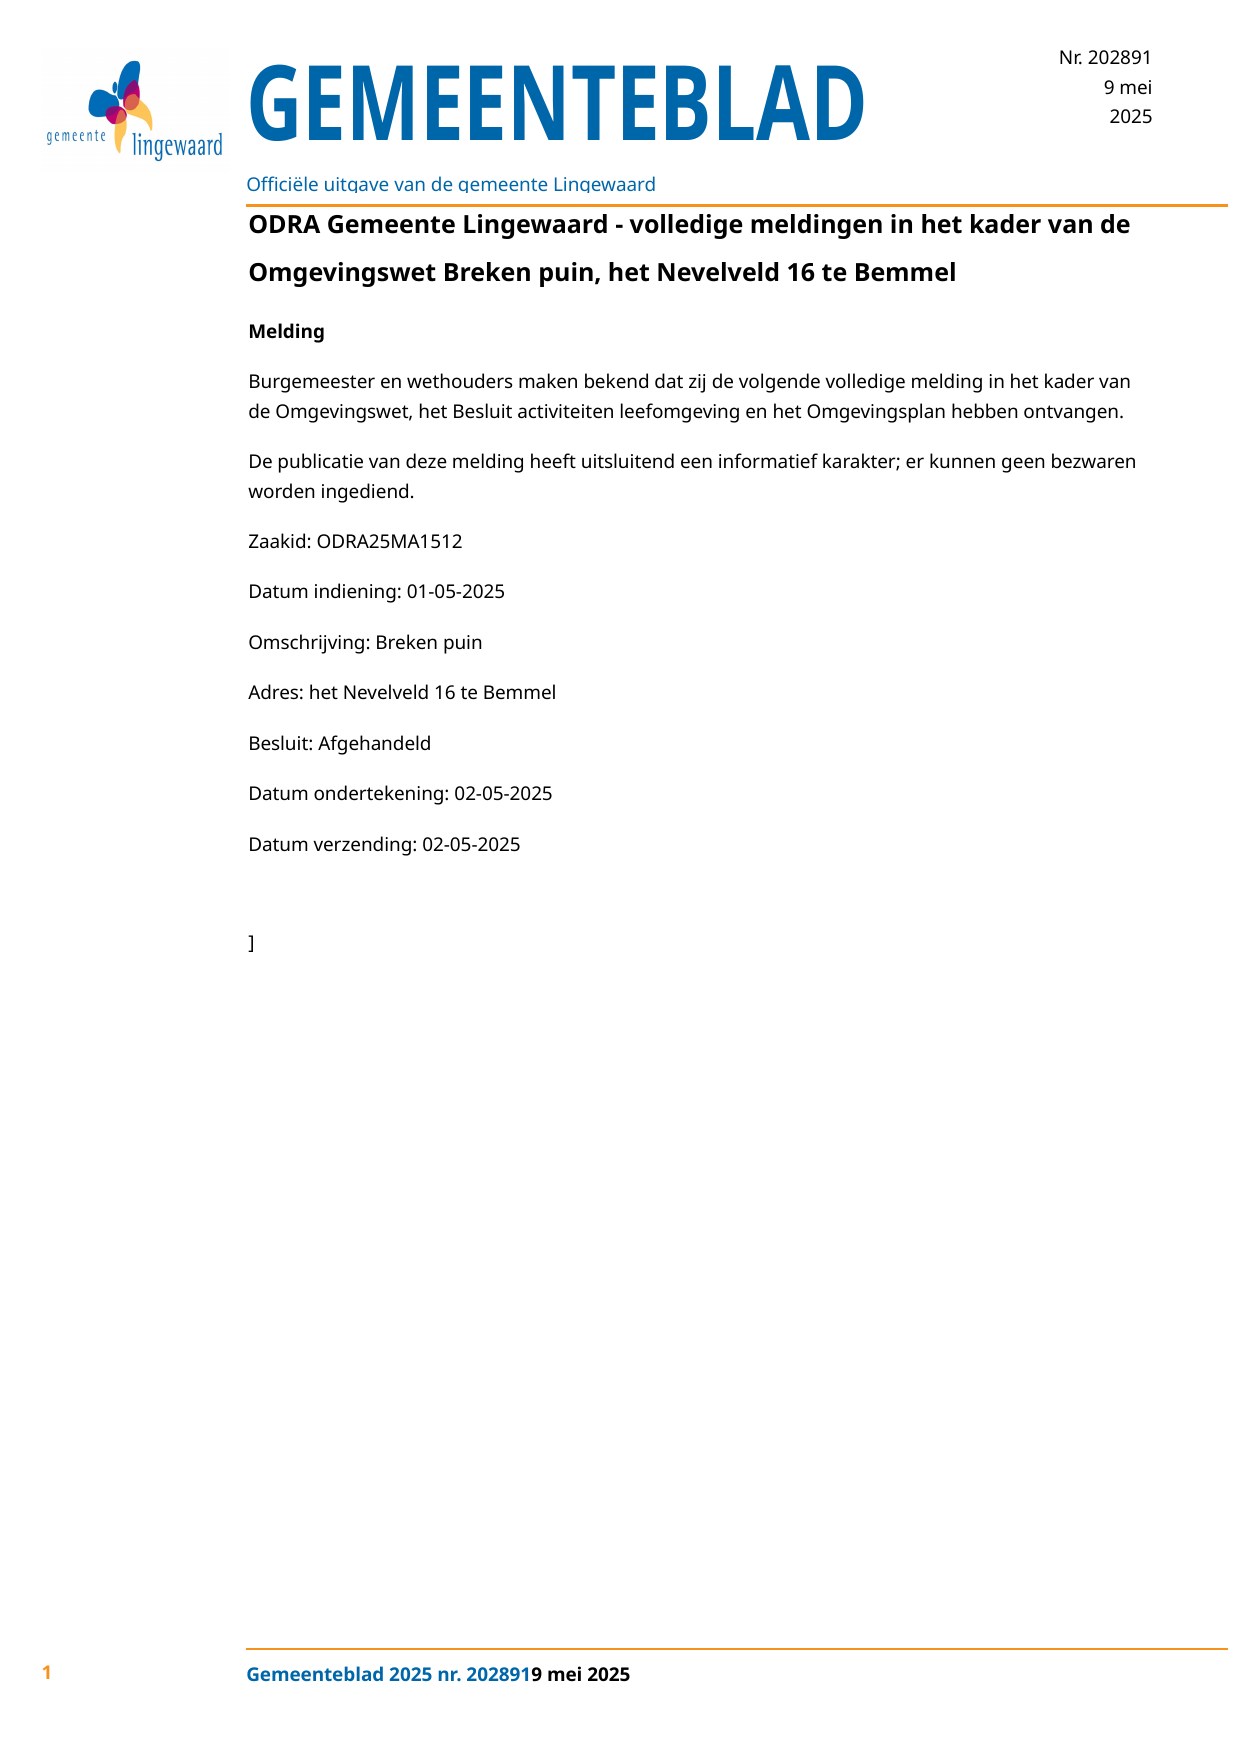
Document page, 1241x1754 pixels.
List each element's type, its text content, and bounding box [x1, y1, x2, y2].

text Besluit: Afgehandeld [248, 730, 1152, 756]
text Omschrijving: Breken puin [248, 629, 1152, 655]
text Melding [248, 318, 1152, 344]
text Datum ondertekening: 02-05-2025 [248, 780, 1152, 806]
text Datum verzending: 02-05-2025 [248, 831, 1152, 857]
text De publicatie van deze melding heeft uitsluitend een informatief karakter; er kunnen geen bezwaren worden ingediend. [248, 448, 1152, 504]
text Zaakid: ODRA25MA1512 [248, 528, 1152, 554]
text Datum indiening: 01-05-2025 [248, 579, 1152, 604]
text ODRA Gemeente Lingewaard - volledige meldingen in het kader van de Omgevingswet Breken puin, het Nevelveld 16 te Bemmel [248, 207, 1152, 288]
text Adres: het Nevelveld 16 te Bemmel [248, 679, 1152, 705]
picture [41, 47, 231, 172]
text Burgemeester en wethouders maken bekend dat zij de volgende volledige melding in het kader van de Omgevingswet, het Besluit activiteiten leefomgeving en het Omgevingsplan hebben ontvangen. [248, 368, 1152, 424]
text ] [248, 929, 1152, 955]
